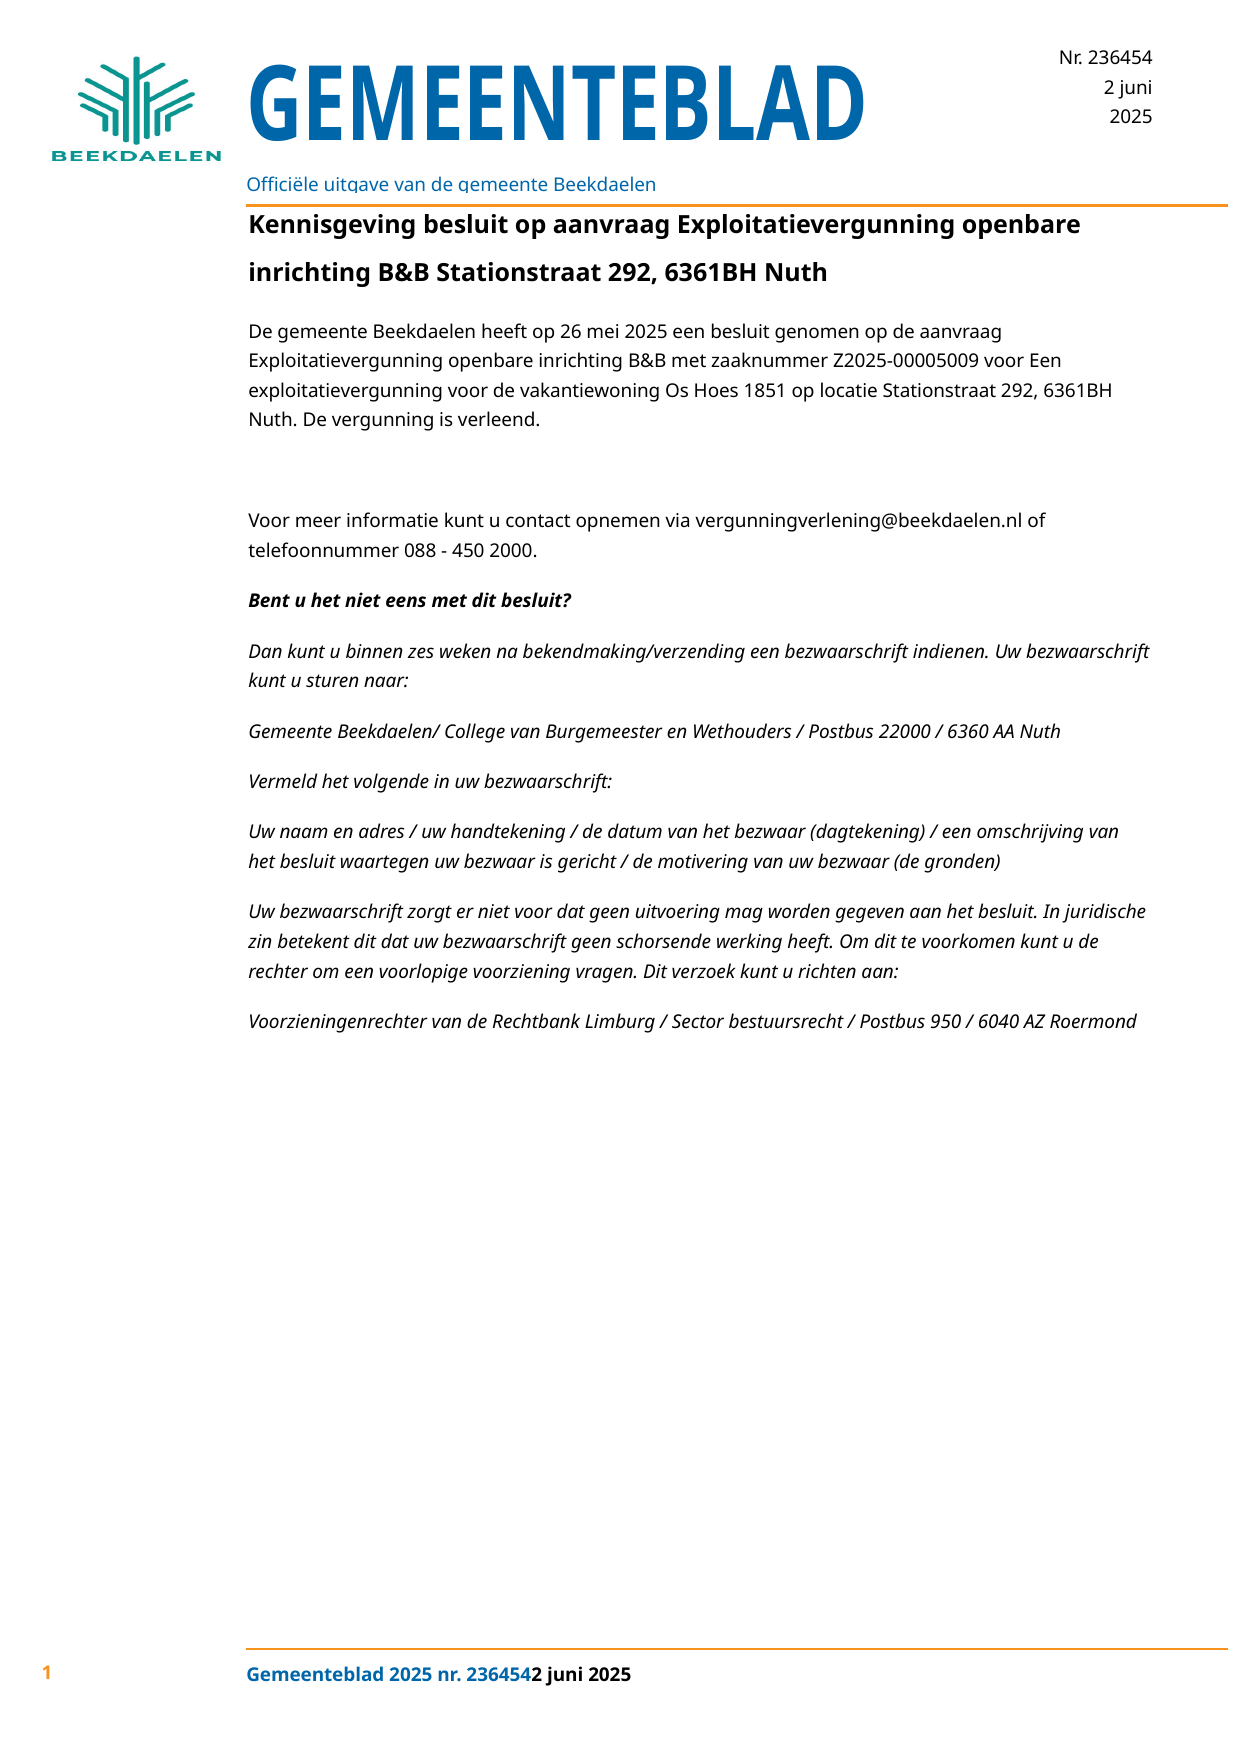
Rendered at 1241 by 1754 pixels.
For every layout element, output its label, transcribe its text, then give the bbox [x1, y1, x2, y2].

text Kennisgeving besluit op aanvraag Exploitatievergunning openbare inrichting B&B Stationstraat 292, 6361BH Nuth [248, 207, 1152, 288]
text De gemeente Beekdaelen heeft op 26 mei 2025 een besluit genomen op de aanvraag Exploitatievergunning openbare inrichting B&B met zaaknummer Z2025-00005009 voor Een exploitatievergunning voor de vakantiewoning Os Hoes 1851 op locatie Stationstraat 292, 6361BH Nuth. De vergunning is verleend. [248, 318, 1152, 432]
text Bent u het niet eens met dit besluit? [248, 587, 1152, 613]
text Vermeld het volgende in uw bezwaarschrift: [248, 768, 1152, 794]
text Uw naam en adres / uw handtekening / de datum van het bezwaar (dagtekening) / een omschrijving van het besluit waartegen uw bezwaar is gericht / de motivering van uw bezwaar (de gronden) [248, 819, 1152, 874]
picture [41, 47, 231, 172]
text Voorzieningenrechter van de Rechtbank Limburg / Sector bestuursrecht / Postbus 950 / 6040 AZ Roermond [248, 1008, 1152, 1034]
text Dan kunt u binnen zes weken na bekendmaking/verzending een bezwaarschrift indienen. Uw bezwaarschrift kunt u sturen naar: [248, 638, 1152, 693]
text Voor meer informatie kunt u contact opnemen via vergunningverlening@beekdaelen.nl of telefoonnummer 088 - 450 2000. [248, 507, 1152, 563]
text Gemeente Beekdaelen/ College van Burgemeester en Wethouders / Postbus 22000 / 6360 AA Nuth [248, 718, 1152, 744]
text Uw bezwaarschrift zorgt er niet voor dat geen uitvoering mag worden gegeven aan het besluit. In juridische zin betekent dit dat uw bezwaarschrift geen schorsende werking heeft. Om dit te voorkomen kunt u de rechter om een voorlopige voorziening vragen. Dit verzoek kunt u richten aan: [248, 899, 1152, 984]
